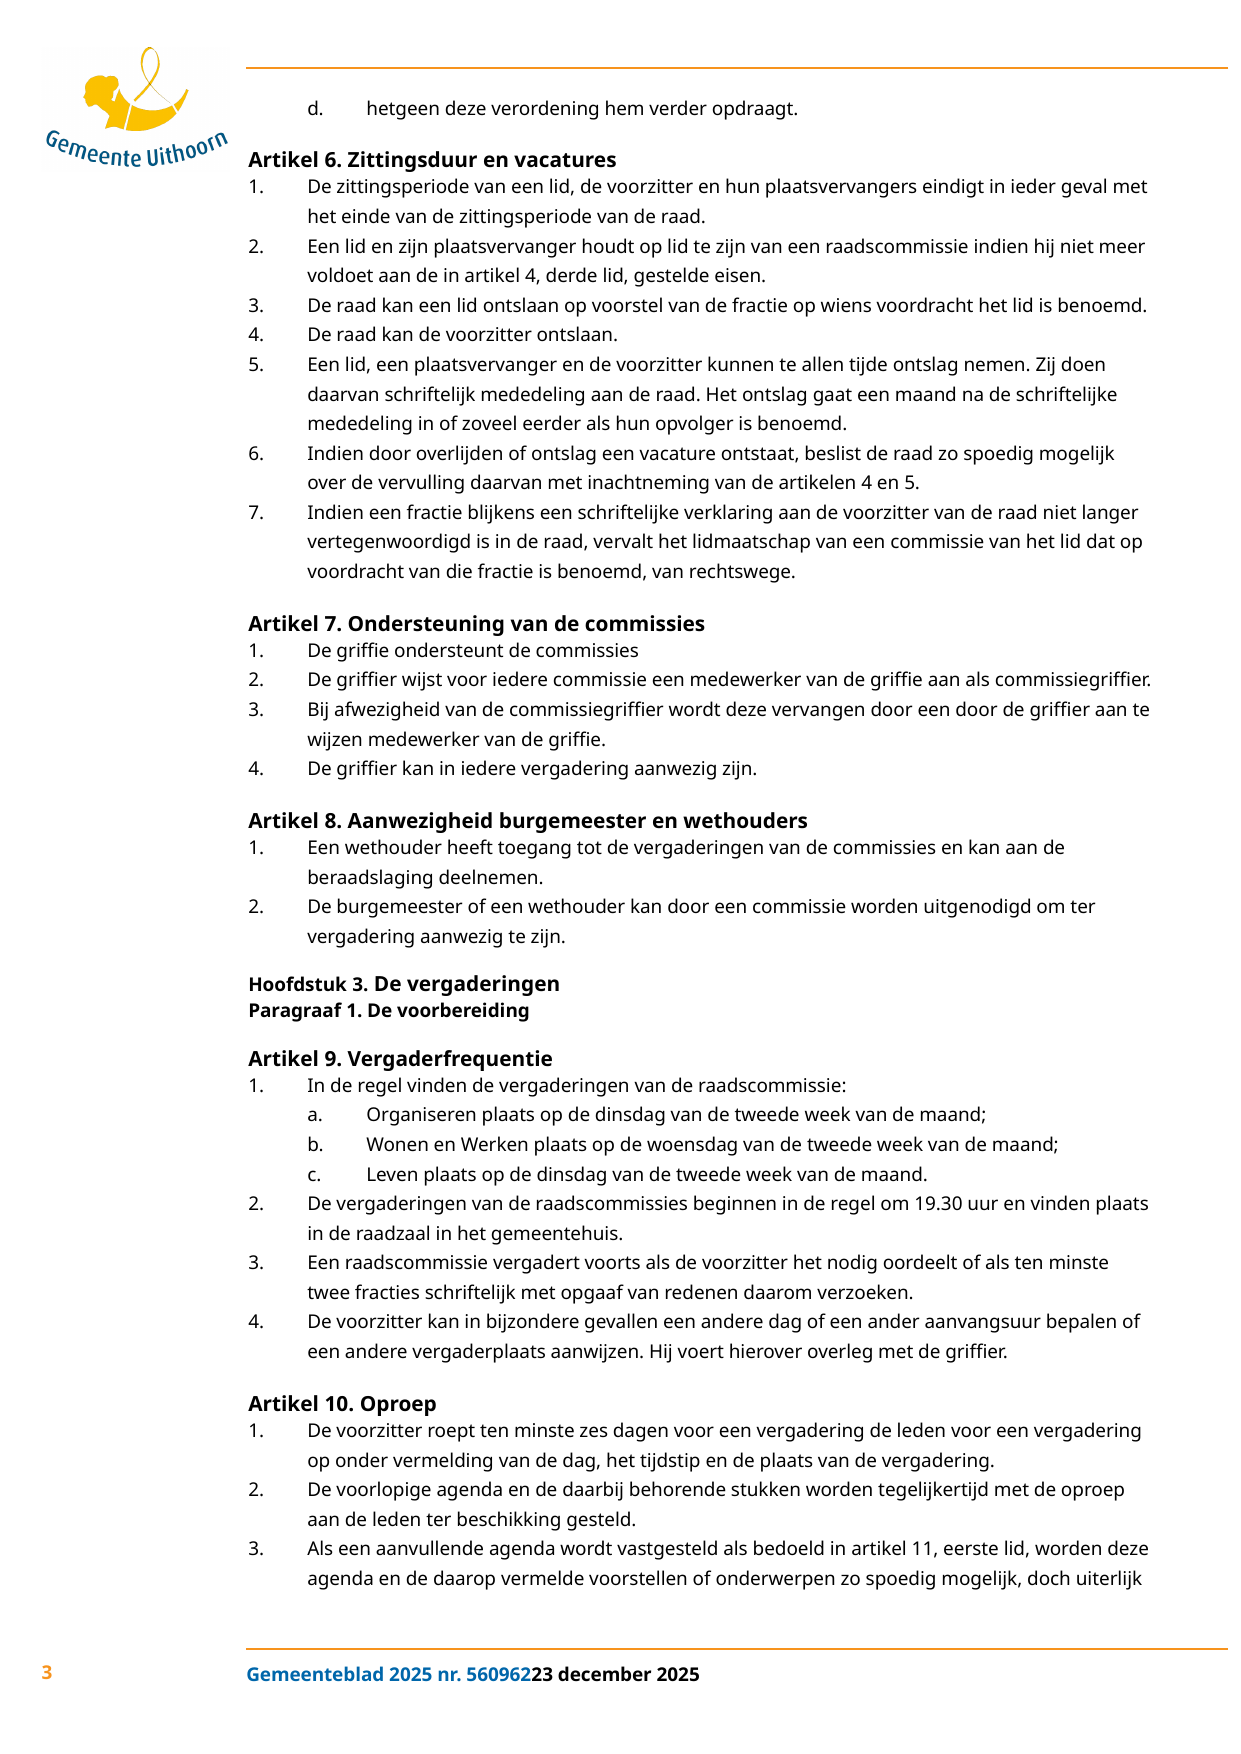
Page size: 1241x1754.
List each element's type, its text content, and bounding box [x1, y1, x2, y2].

text Artikel 6. Zittingsduur en vacatures [248, 145, 1152, 174]
list De griffier wijst voor iedere commissie een medewerker van de griffie aan als commissiegriffier. [248, 667, 1152, 692]
list Een wethouder heeft toegang tot de vergaderingen van de commissies en kan aan de beraadslaging deelnemen. [248, 834, 1152, 889]
text Paragraaf 1. De voorbereiding [248, 997, 1152, 1023]
list Als een aanvullende agenda wordt vastgesteld als bedoeld in artikel 11, eerste lid, worden deze agenda en de daarop vermelde voorstellen of onderwerpen zo spoedig mogelijk, doch uiterlijk [248, 1536, 1152, 1591]
list hetgeen deze verordening hem verder opdraagt. [307, 95, 1152, 121]
list Indien een fractie blijkens een schriftelijke verklaring aan de voorzitter van de raad niet langer vertegenwoordigd is in de raad, vervalt het lidmaatschap van een commissie van het lid dat op voordracht van die fractie is benoemd, van rechtswege. [248, 499, 1152, 584]
list Organiseren plaats op de dinsdag van de tweede week van de maand; [307, 1102, 1152, 1127]
list De griffie ondersteunt de commissies [248, 637, 1152, 663]
text Artikel 10. Oproep [248, 1389, 1152, 1417]
list De voorzitter roept ten minste zes dagen voor een vergadering de leden voor een vergadering op onder vermelding van de dag, het tijdstip en de plaats van de vergadering. [248, 1417, 1152, 1472]
list De griffier kan in iedere vergadering aanwezig zijn. [248, 755, 1152, 781]
list Indien door overlijden of ontslag een vacature ontstaat, beslist de raad zo spoedig mogelijk over de vervulling daarvan met inachtneming van de artikelen 4 en 5. [248, 440, 1152, 495]
list Wonen en Werken plaats op de woensdag van de tweede week van de maand; [307, 1131, 1152, 1157]
list De zittingsperiode van een lid, de voorzitter en hun plaatsvervangers eindigt in ieder geval met het einde van de zittingsperiode van de raad. [248, 174, 1152, 229]
list Leven plaats op de dinsdag van de tweede week van de maand. [307, 1161, 1152, 1187]
list De vergaderingen van de raadscommissies beginnen in de regel om 19.30 uur en vinden plaats in de raadzaal in het gemeentehuis. [248, 1190, 1152, 1246]
picture [41, 47, 231, 172]
list De voorzitter kan in bijzondere gevallen een andere dag of een ander aanvangsuur bepalen of een andere vergaderplaats aanwijzen. Hij voert hierover overleg met de griffier. [248, 1309, 1152, 1364]
list De raad kan de voorzitter ontslaan. [248, 322, 1152, 347]
text Hoofdstuk 3. De vergaderingen [248, 969, 1152, 997]
list Een lid en zijn plaatsvervanger houdt op lid te zijn van een raadscommissie indien hij niet meer voldoet aan de in artikel 4, derde lid, gestelde eisen. [248, 233, 1152, 288]
text Artikel 7. Ondersteuning van de commissies [248, 609, 1152, 637]
list De voorlopige agenda en de daarbij behorende stukken worden tegelijkertijd met de oproep aan de leden ter beschikking gesteld. [248, 1476, 1152, 1532]
list Een lid, een plaatsvervanger en de voorzitter kunnen te allen tijde ontslag nemen. Zij doen daarvan schriftelijk mededeling aan de raad. Het ontslag gaat een maand na de schriftelijke mededeling in of zoveel eerder als hun opvolger is benoemd. [248, 351, 1152, 436]
list De burgemeester of een wethouder kan door een commissie worden uitgenodigd om ter vergadering aanwezig te zijn. [248, 893, 1152, 949]
text Artikel 8. Aanwezigheid burgemeester en wethouders [248, 806, 1152, 834]
list Bij afwezigheid van de commissiegriffier wordt deze vervangen door een door de griffier aan te wijzen medewerker van de griffie. [248, 696, 1152, 752]
list De raad kan een lid ontslaan op voorstel van de fractie op wiens voordracht het lid is benoemd. [248, 292, 1152, 318]
text Artikel 9. Vergaderfrequentie [248, 1044, 1152, 1072]
list Een raadscommissie vergadert voorts als de voorzitter het nodig oordeelt of als ten minste twee fracties schriftelijk met opgaaf van redenen daarom verzoeken. [248, 1249, 1152, 1305]
list In de regel vinden de vergaderingen van de raadscommissie: [248, 1072, 1152, 1098]
